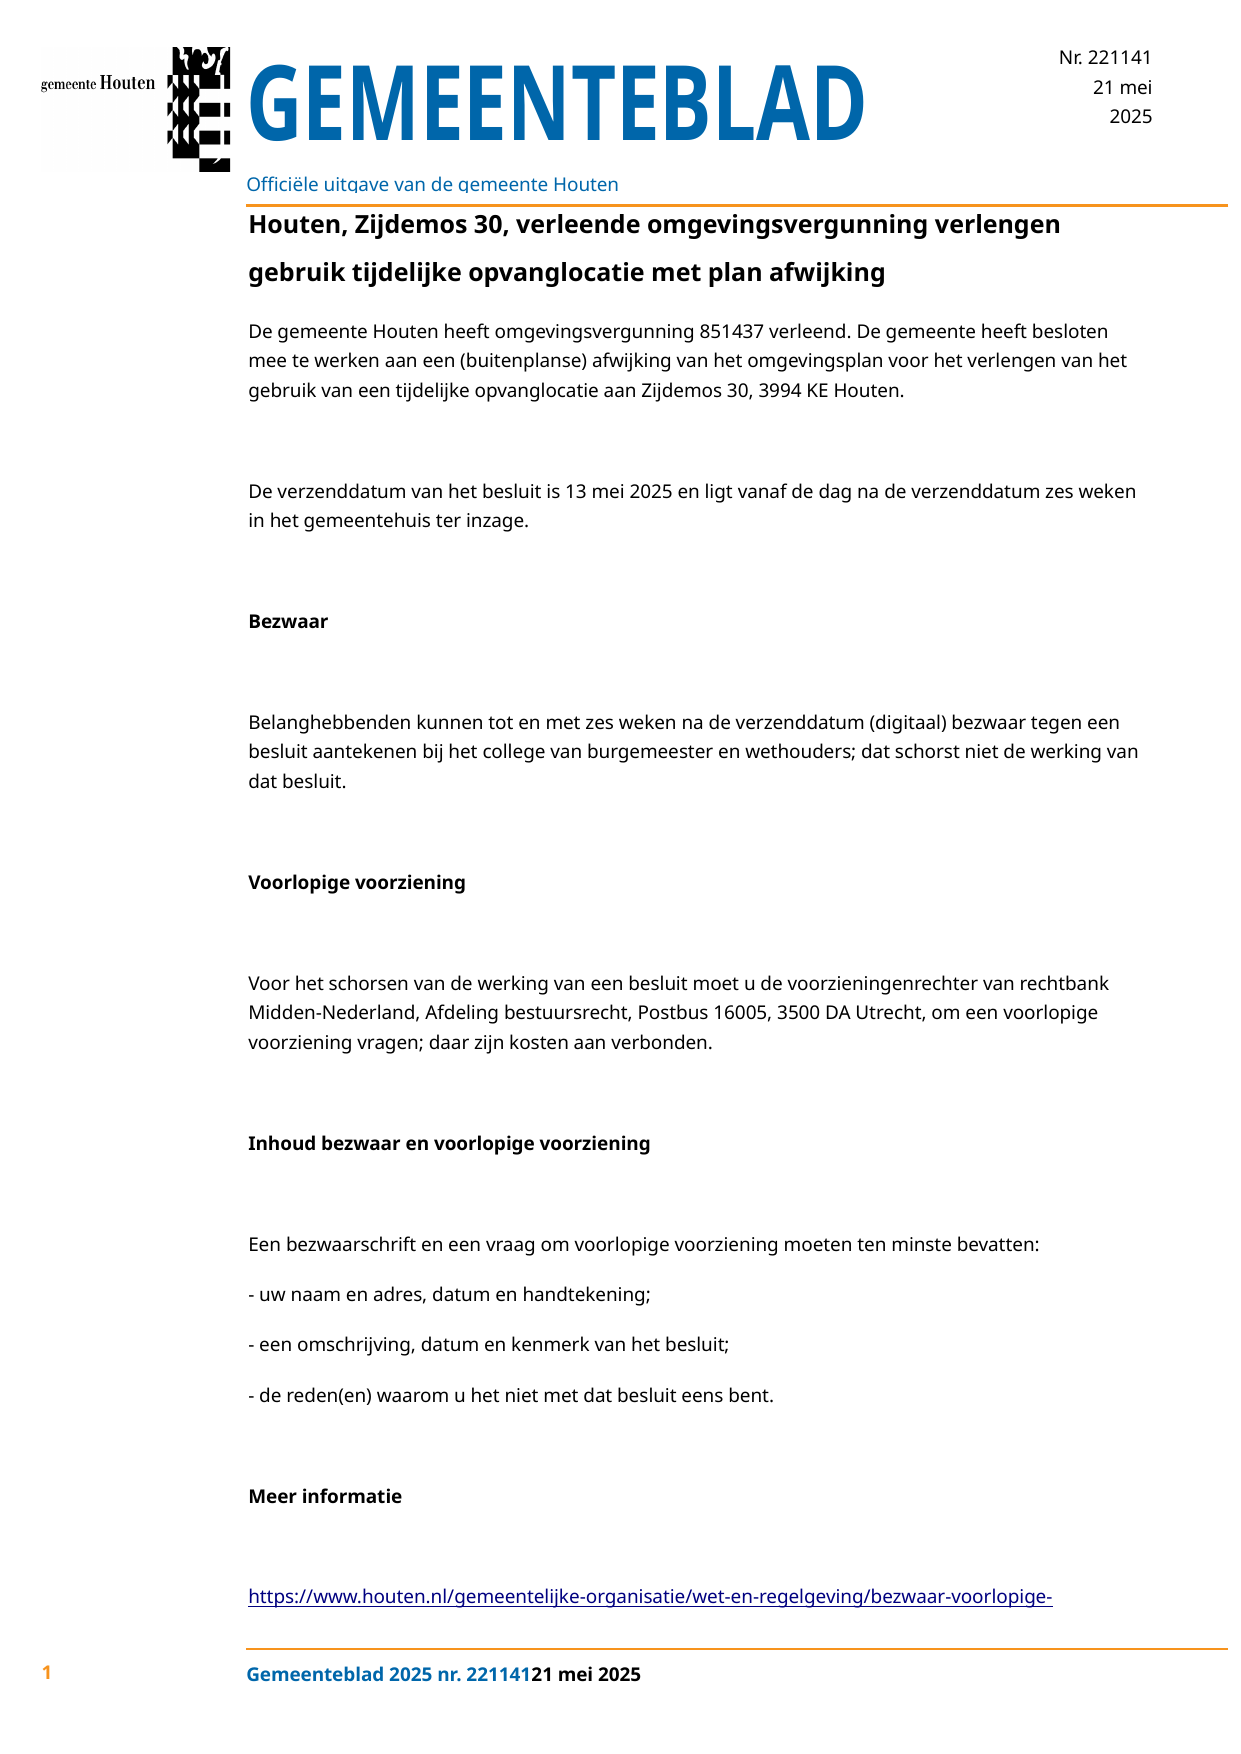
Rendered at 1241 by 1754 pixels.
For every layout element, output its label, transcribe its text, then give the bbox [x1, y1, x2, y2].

text Belanghebbenden kunnen tot en met zes weken na de verzenddatum (digitaal) bezwaar tegen een besluit aantekenen bij het college van burgemeester en wethouders; dat schorst niet de werking van dat besluit. [248, 709, 1152, 794]
text Voorlopige voorziening [248, 869, 1152, 895]
text De verzenddatum van het besluit is 13 mei 2025 en ligt vanaf de dag na de verzenddatum zes weken in het gemeentehuis ter inzage. [248, 478, 1152, 533]
text - uw naam en adres, datum en handtekening; [248, 1281, 1152, 1307]
text - de reden(en) waarom u het niet met dat besluit eens bent. [248, 1382, 1152, 1408]
text Voor het schorsen van de werking van een besluit moet u de voorzieningenrechter van rechtbank Midden-Nederland, Afdeling bestuursrecht, Postbus 16005, 3500 DA Utrecht, om een voorlopige voorziening vragen; daar zijn kosten aan verbonden. [248, 970, 1152, 1055]
picture [41, 47, 231, 172]
text https://www.houten.nl/gemeentelijke-organisatie/wet-en-regelgeving/bezwaar-voorlopige- [248, 1584, 1152, 1609]
text Inhoud bezwaar en voorlopige voorziening [248, 1130, 1152, 1156]
text Meer informatie [248, 1483, 1152, 1509]
text Een bezwaarschrift en een vraag om voorlopige voorziening moeten ten minste bevatten: [248, 1231, 1152, 1257]
text Bezwaar [248, 608, 1152, 634]
text Houten, Zijdemos 30, verleende omgevingsvergunning verlengen gebruik tijdelijke opvanglocatie met plan afwijking [248, 207, 1152, 288]
text De gemeente Houten heeft omgevingsvergunning 851437 verleend. De gemeente heeft besloten mee te werken aan een (buitenplanse) afwijking van het omgevingsplan voor het verlengen van het gebruik van een tijdelijke opvanglocatie aan Zijdemos 30, 3994 KE Houten. [248, 318, 1152, 403]
text - een omschrijving, datum en kenmerk van het besluit; [248, 1332, 1152, 1357]
